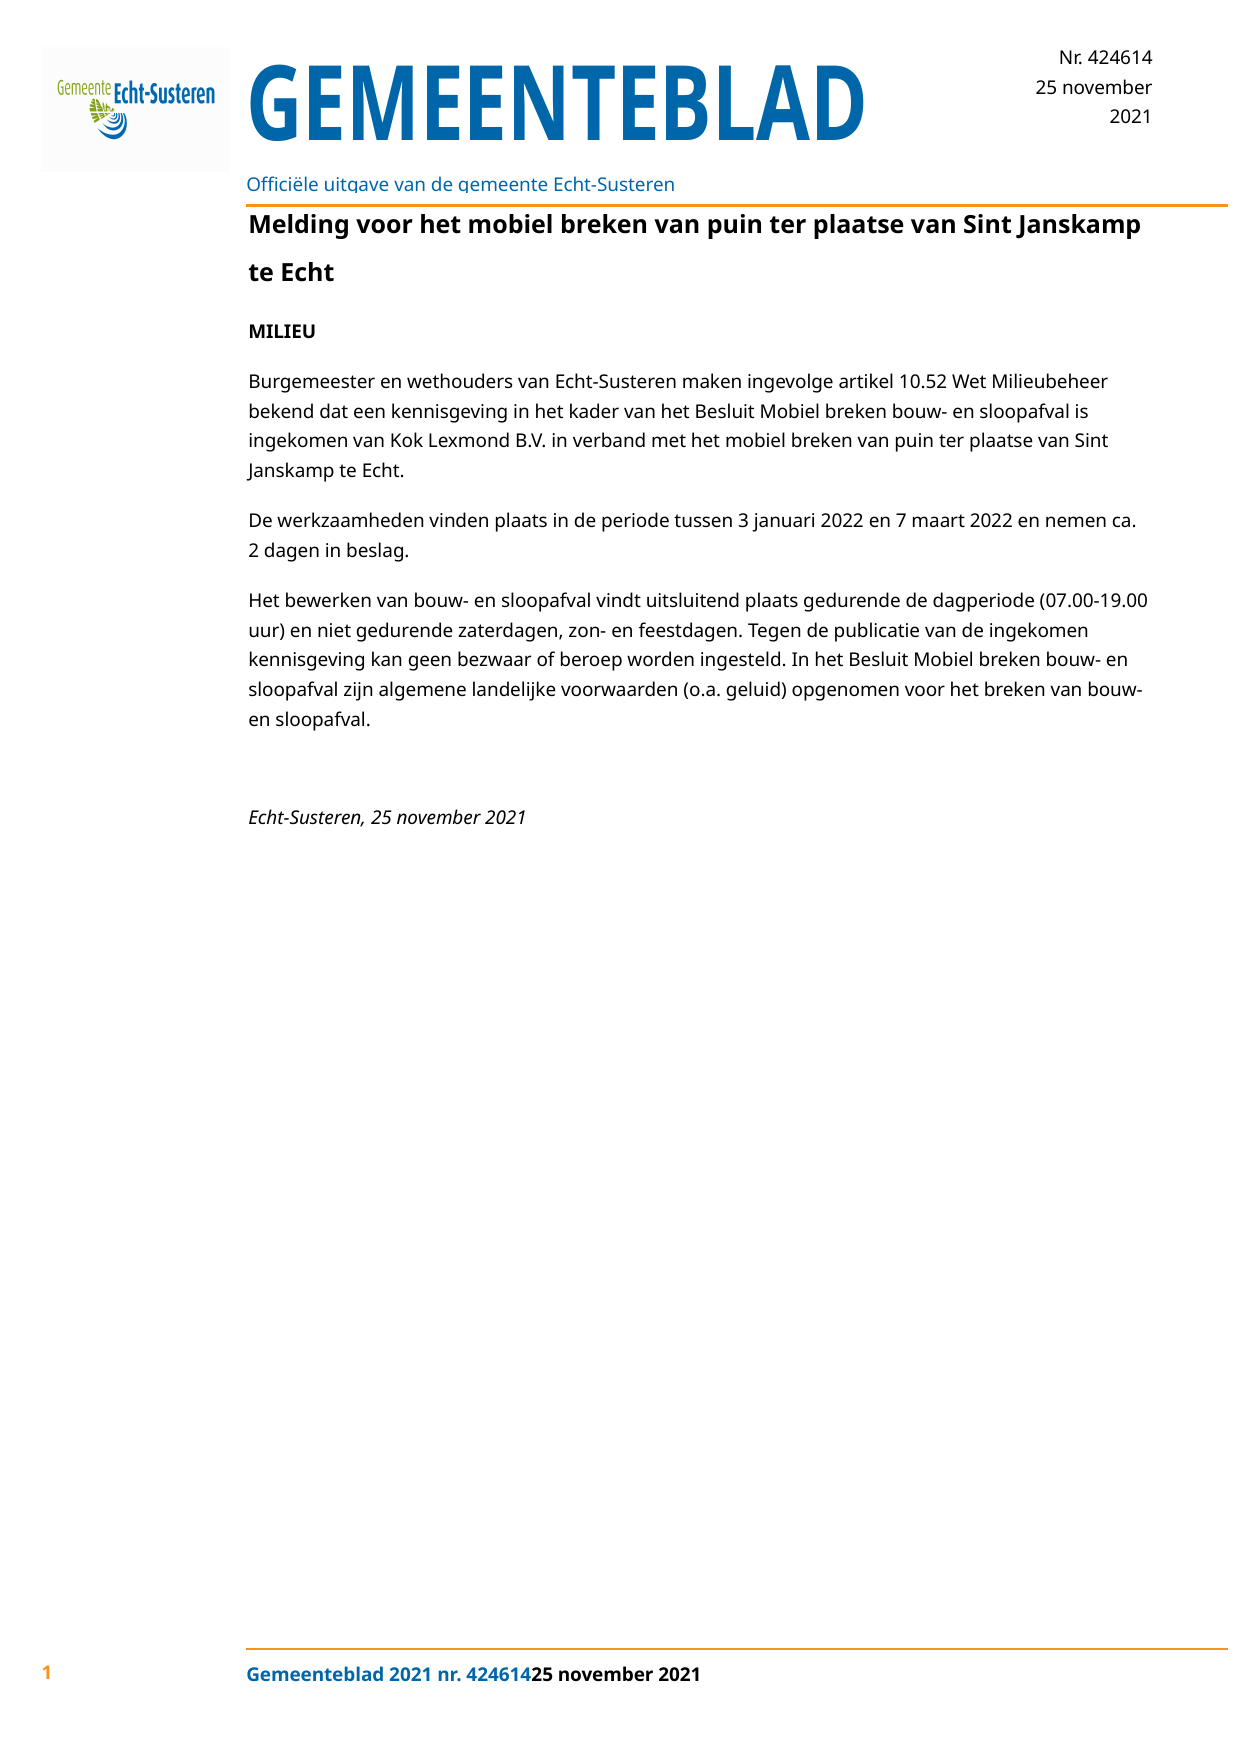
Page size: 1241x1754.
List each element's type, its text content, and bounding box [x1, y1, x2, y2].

text Burgemeester en wethouders van Echt-Susteren maken ingevolge artikel 10.52 Wet Milieubeheer bekend dat een kennisgeving in het kader van het Besluit Mobiel breken bouw- en sloopafval is ingekomen van Kok Lexmond B.V. in verband met het mobiel breken van puin ter plaatse van Sint Janskamp te Echt. [248, 368, 1152, 483]
text De werkzaamheden vinden plaats in de periode tussen 3 januari 2022 en 7 maart 2022 en nemen ca. 2 dagen in beslag. [248, 507, 1152, 563]
text Het bewerken van bouw- en sloopafval vindt uitsluitend plaats gedurende de dagperiode (07.00-19.00 uur) en niet gedurende zaterdagen, zon- en feestdagen. Tegen de publicatie van de ingekomen kennisgeving kan geen bezwaar of beroep worden ingesteld. In het Besluit Mobiel breken bouw- en sloopafval zijn algemene landelijke voorwaarden (o.a. geluid) opgenomen voor het breken van bouw- en sloopafval. [248, 587, 1152, 732]
text Echt-Susteren, 25 november 2021 [248, 804, 1152, 830]
text MILIEU [248, 318, 1152, 344]
text Melding voor het mobiel breken van puin ter plaatse van Sint Janskamp te Echt [248, 207, 1152, 288]
picture [41, 47, 231, 172]
